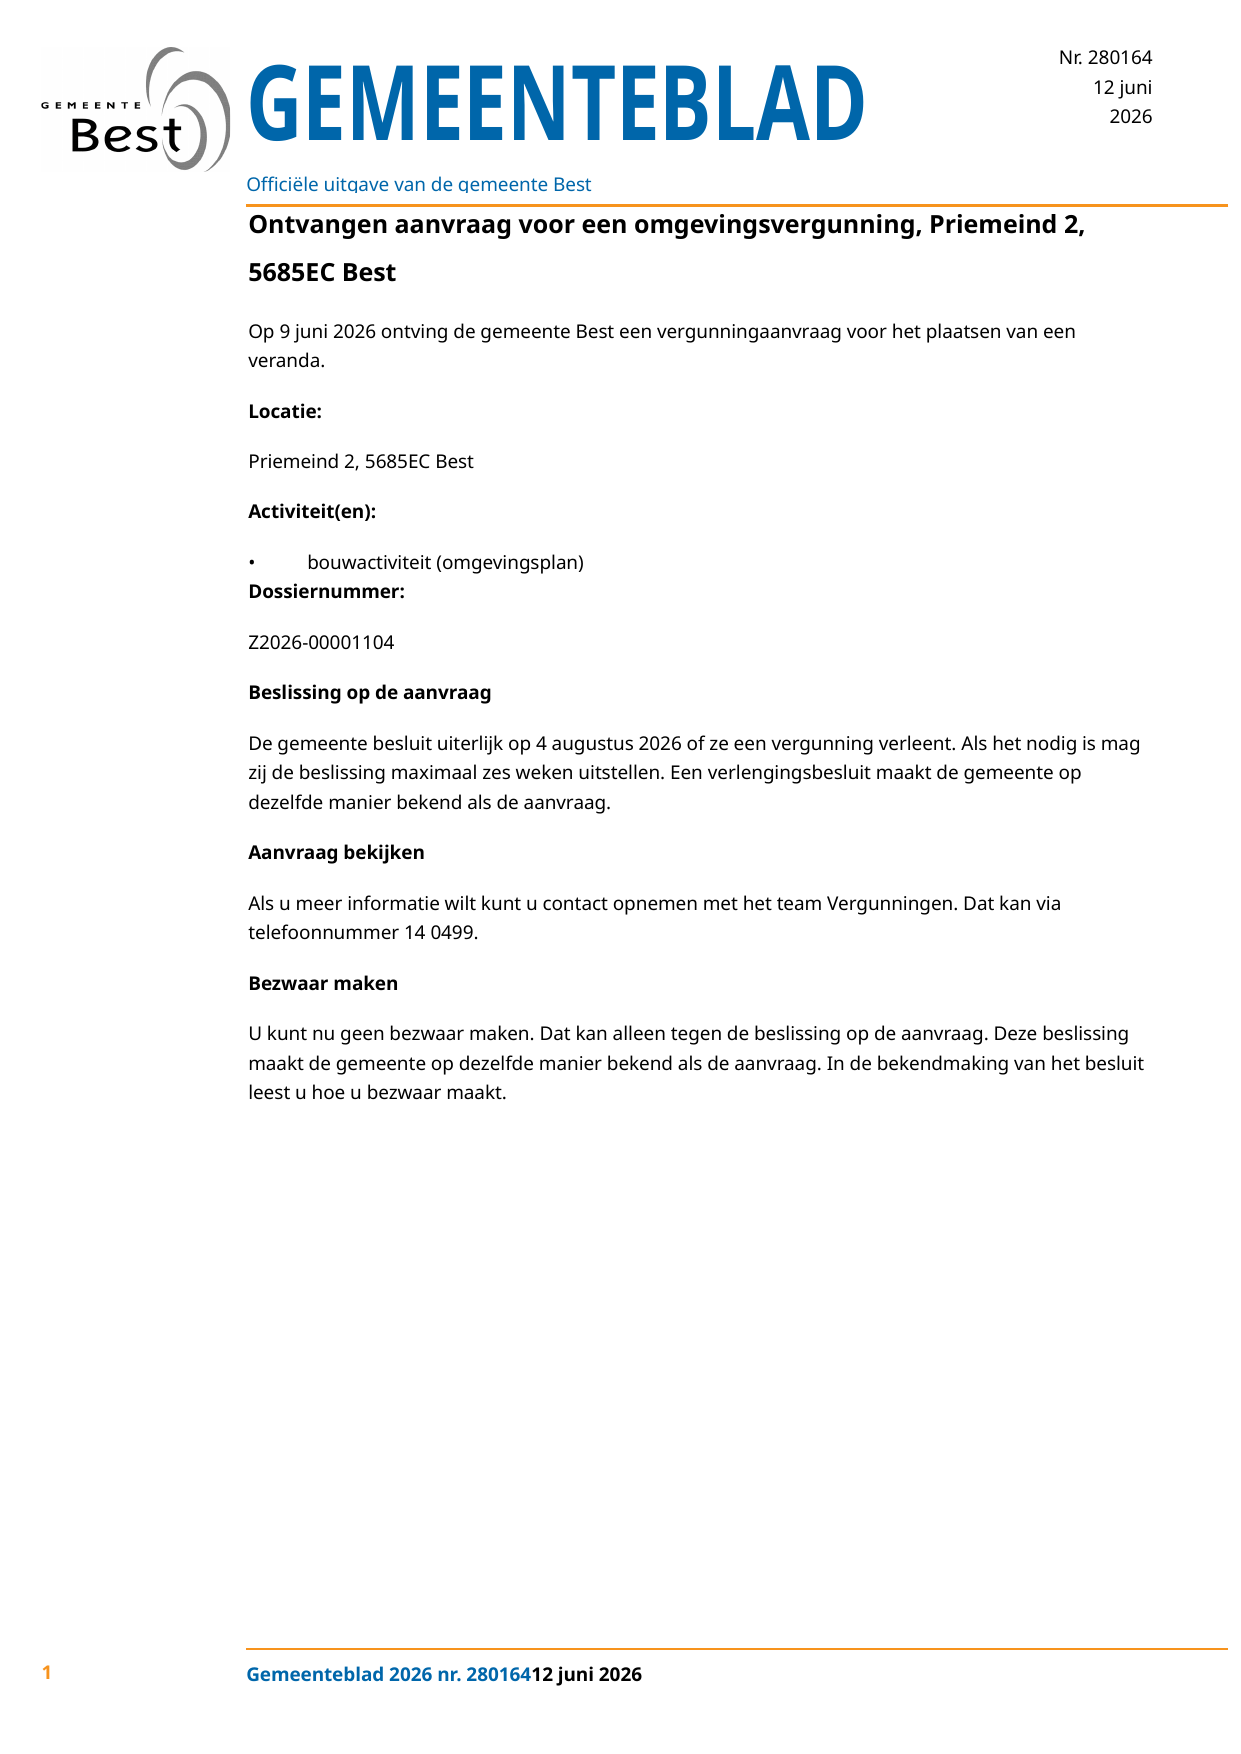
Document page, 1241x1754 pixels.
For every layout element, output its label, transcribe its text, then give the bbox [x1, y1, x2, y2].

text Als u meer informatie wilt kunt u contact opnemen met het team Vergunningen. Dat kan via telefoonnummer 14 0499. [248, 890, 1152, 945]
text Priemeind 2, 5685EC Best [248, 448, 1152, 474]
text Aanvraag bekijken [248, 839, 1152, 865]
text U kunt nu geen bezwaar maken. Dat kan alleen tegen de beslissing op de aanvraag. Deze beslissing maakt de gemeente op dezelfde manier bekend als de aanvraag. In de bekendmaking van het besluit leest u hoe u bezwaar maakt. [248, 1020, 1152, 1105]
text Dossiernummer: [248, 579, 1152, 604]
text Bezwaar maken [248, 970, 1152, 996]
text De gemeente besluit uiterlijk op 4 augustus 2026 of ze een vergunning verleent. Als het nodig is mag zij de beslissing maximaal zes weken uitstellen. Een verlengingsbesluit maakt de gemeente op dezelfde manier bekend als de aanvraag. [248, 730, 1152, 815]
text Locatie: [248, 398, 1152, 424]
text Op 9 juni 2026 ontving de gemeente Best een vergunningaanvraag voor het plaatsen van een veranda. [248, 318, 1152, 373]
text Beslissing op de aanvraag [248, 679, 1152, 705]
list bouwactiviteit (omgevingsplan) [248, 549, 1152, 575]
text Ontvangen aanvraag voor een omgevingsvergunning, Priemeind 2, 5685EC Best [248, 207, 1152, 288]
picture [41, 47, 231, 172]
text Z2026-00001104 [248, 629, 1152, 655]
text Activiteit(en): [248, 499, 1152, 524]
